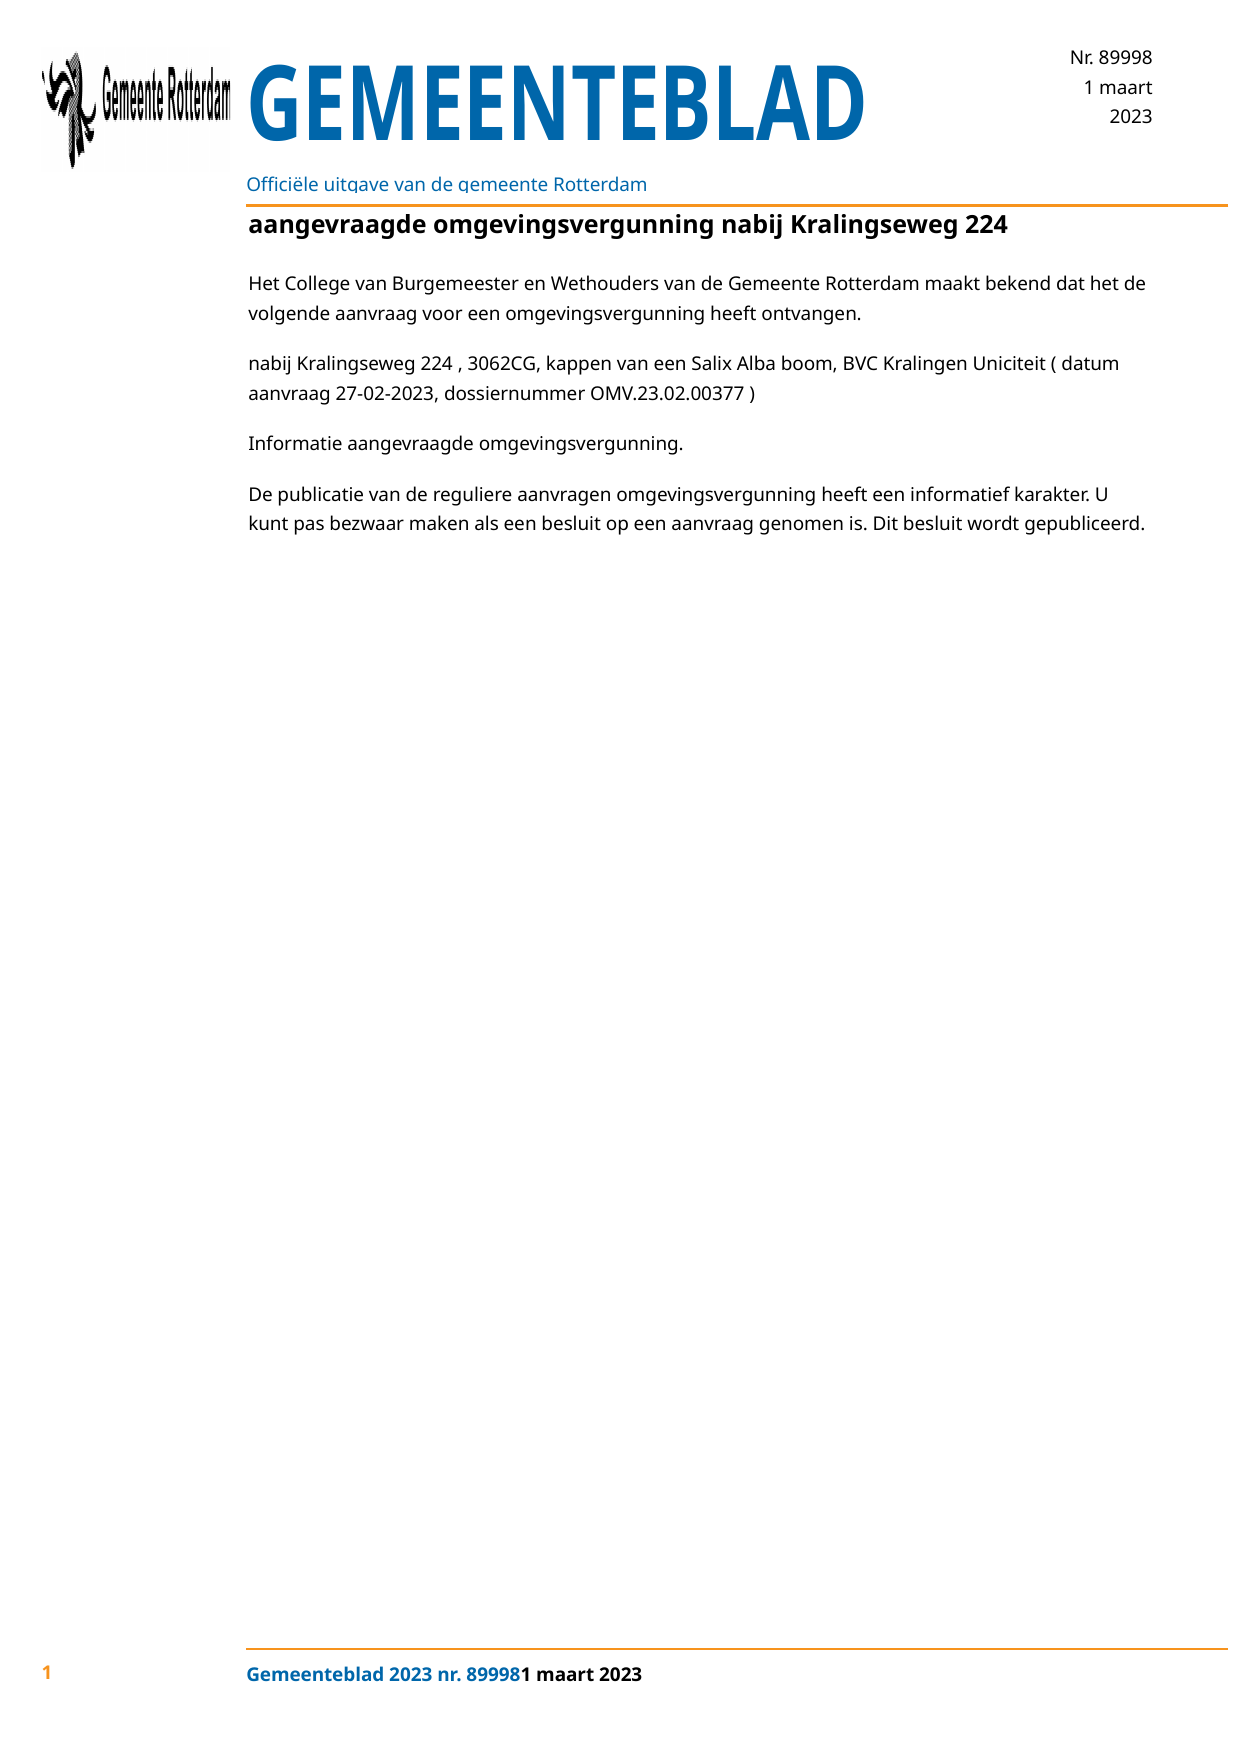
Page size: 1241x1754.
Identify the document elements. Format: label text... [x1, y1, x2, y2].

text Informatie aangevraagde omgevingsvergunning. [248, 430, 1152, 456]
text Het College van Burgemeester en Wethouders van de Gemeente Rotterdam maakt bekend dat het de volgende aanvraag voor een omgevingsvergunning heeft ontvangen. [248, 270, 1152, 326]
text De publicatie van de reguliere aanvragen omgevingsvergunning heeft een informatief karakter. U kunt pas bezwaar maken als een besluit op een aanvraag genomen is. Dit besluit wordt gepubliceerd. [248, 481, 1152, 536]
text aangevraagde omgevingsvergunning nabij Kralingseweg 224 [248, 207, 1152, 241]
text nabij Kralingseweg 224 , 3062CG, kappen van een Salix Alba boom, BVC Kralingen Uniciteit ( datum aanvraag 27-02-2023, dossiernummer OMV.23.02.00377 ) [248, 350, 1152, 406]
picture [41, 47, 231, 172]
